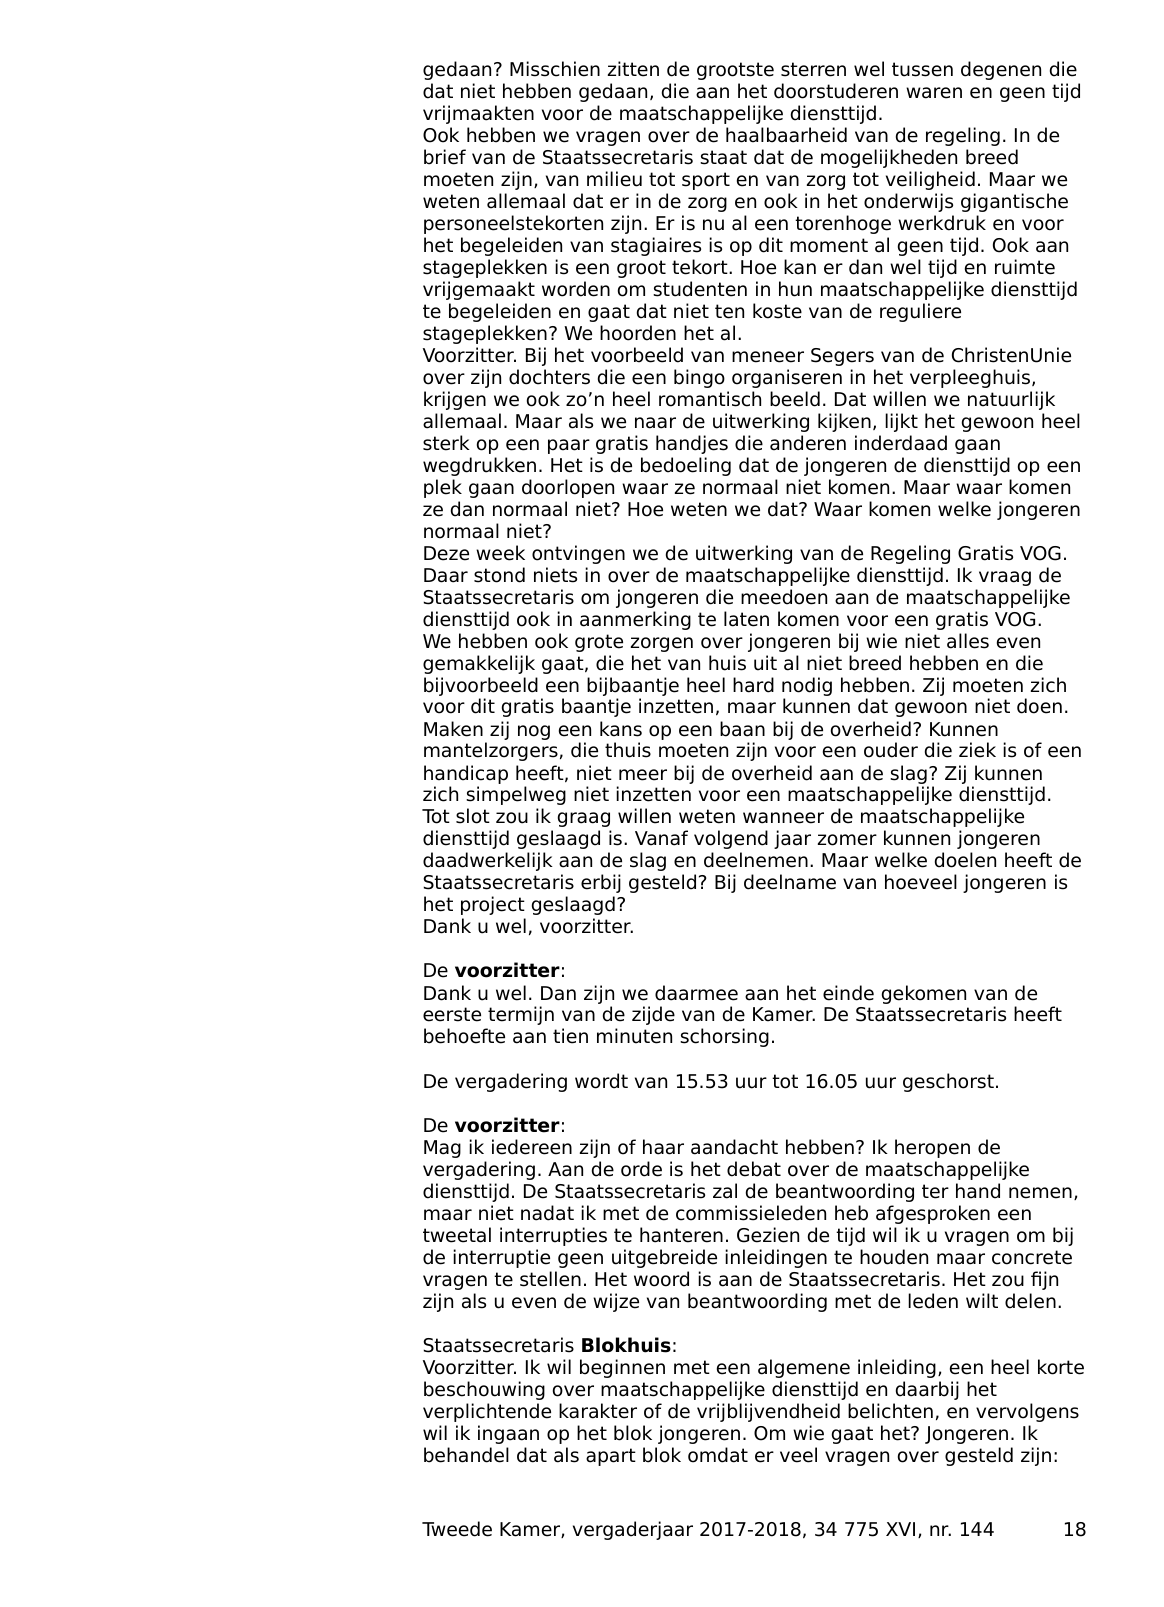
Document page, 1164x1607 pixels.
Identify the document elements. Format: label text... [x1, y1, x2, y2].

text Staatssecretaris Blokhuis: [422, 1335, 1087, 1357]
text Deze week ontvingen we de uitwerking van de Regeling Gratis VOG. Daar stond niets in over de maatschappelijke diensttijd. Ik vraag de Staatssecretaris om jongeren die meedoen aan de maatschappelijke diensttijd ook in aanmerking te laten komen voor een gratis VOG. [422, 543, 1087, 631]
text We hebben ook grote zorgen over jongeren bij wie niet alles even gemakkelijk gaat, die het van huis uit al niet breed hebben en die bijvoorbeeld een bijbaantje heel hard nodig hebben. Zij moeten zich voor dit gratis baantje inzetten, maar kunnen dat gewoon niet doen. Maken zij nog een kans op een baan bij de overheid? Kunnen mantelzorgers, die thuis moeten zijn voor een ouder die ziek is of een handicap heeft, niet meer bij de overheid aan de slag? Zij kunnen zich simpelweg niet inzetten voor een maatschappelijke diensttijd. [422, 631, 1087, 806]
text De voorzitter: [422, 1115, 1087, 1137]
text Dank u wel. Dan zijn we daarmee aan het einde gekomen van de eerste termijn van de zijde van de Kamer. De Staatssecretaris heeft behoefte aan tien minuten schorsing. [422, 982, 1087, 1048]
text Ook hebben we vragen over de haalbaarheid van de regeling. In de brief van de Staatssecretaris staat dat de mogelijkheden breed moeten zijn, van milieu tot sport en van zorg tot veiligheid. Maar we weten allemaal dat er in de zorg en ook in het onderwijs gigantische personeelstekorten zijn. Er is nu al een torenhoge werkdruk en voor het begeleiden van stagiaires is op dit moment al geen tijd. Ook aan stageplekken is een groot tekort. Hoe kan er dan wel tijd en ruimte vrijgemaakt worden om studenten in hun maatschappelijke diensttijd te begeleiden en gaat dat niet ten koste van de reguliere stageplekken? We hoorden het al. [422, 125, 1087, 345]
text De voorzitter: [422, 960, 1087, 982]
text Mag ik iedereen zijn of haar aandacht hebben? Ik heropen de vergadering. Aan de orde is het debat over de maatschappelijke diensttijd. De Staatssecretaris zal de beantwoording ter hand nemen, maar niet nadat ik met de commissieleden heb afgesproken een tweetal interrupties te hanteren. Gezien de tijd wil ik u vragen om bij de interruptie geen uitgebreide inleidingen te houden maar concrete vragen te stellen. Het woord is aan de Staatssecretaris. Het zou fijn zijn als u even de wijze van beantwoording met de leden wilt delen. [422, 1137, 1087, 1312]
text Tot slot zou ik graag willen weten wanneer de maatschappelijke diensttijd geslaagd is. Vanaf volgend jaar zomer kunnen jongeren daadwerkelijk aan de slag en deelnemen. Maar welke doelen heeft de Staatssecretaris erbij gesteld? Bij deelname van hoeveel jongeren is het project geslaagd? [422, 806, 1087, 916]
text Voorzitter. Ik wil beginnen met een algemene inleiding, een heel korte beschouwing over maatschappelijke diensttijd en daarbij het verplichtende karakter of de vrijblijvendheid belichten, en vervolgens wil ik ingaan op het blok jongeren. Om wie gaat het? Jongeren. Ik behandel dat als apart blok omdat er veel vragen over gesteld zijn: [422, 1357, 1087, 1467]
text De vergadering wordt van 15.53 uur tot 16.05 uur geschorst. [422, 1071, 1087, 1092]
text gedaan? Misschien zitten de grootste sterren wel tussen degenen die dat niet hebben gedaan, die aan het doorstuderen waren en geen tijd vrijmaakten voor de maatschappelijke diensttijd. [422, 59, 1087, 125]
text Dank u wel, voorzitter. [422, 916, 1087, 938]
text Voorzitter. Bij het voorbeeld van meneer Segers van de ChristenUnie over zijn dochters die een bingo organiseren in het verpleeghuis, krijgen we ook zo’n heel romantisch beeld. Dat willen we natuurlijk allemaal. Maar als we naar de uitwerking kijken, lijkt het gewoon heel sterk op een paar gratis handjes die anderen inderdaad gaan wegdrukken. Het is de bedoeling dat de jongeren de diensttijd op een plek gaan doorlopen waar ze normaal niet komen. Maar waar komen ze dan normaal niet? Hoe weten we dat? Waar komen welke jongeren normaal niet? [422, 345, 1087, 543]
